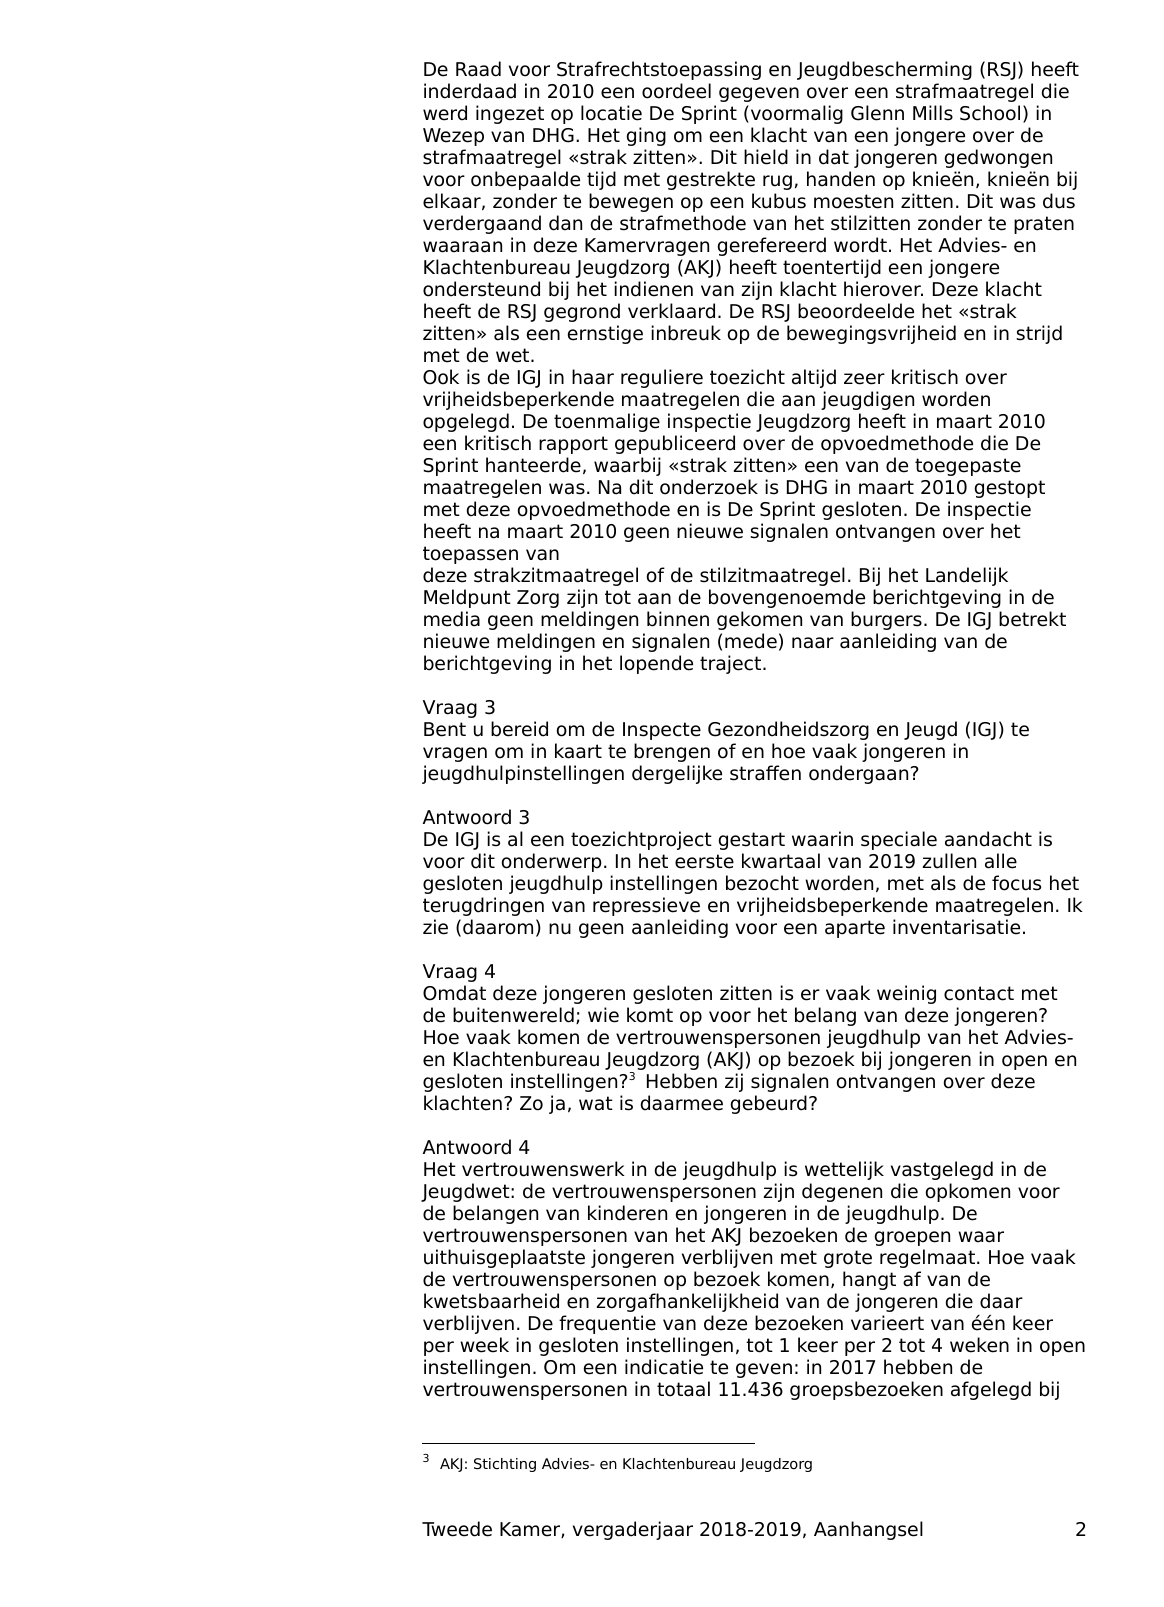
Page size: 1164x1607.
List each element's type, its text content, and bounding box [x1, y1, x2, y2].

text Vraag 3 [422, 697, 1087, 719]
text Ook is de IGJ in haar reguliere toezicht altijd zeer kritisch over vrijheidsbeperkende maatregelen die aan jeugdigen worden opgelegd. De toenmalige inspectie Jeugdzorg heeft in maart 2010 een kritisch rapport gepubliceerd over de opvoedmethode die De Sprint hanteerde, waarbij «strak zitten» een van de toegepaste maatregelen was. Na dit onderzoek is DHG in maart 2010 gestopt met deze opvoedmethode en is De Sprint gesloten. De inspectie heeft na maart 2010 geen nieuwe signalen ontvangen over het toepassen van [422, 367, 1087, 564]
text AKJ: Stichting Advies- en Klachtenbureau Jeugdzorg [422, 1452, 1087, 1474]
text Vraag 4 [422, 961, 1087, 983]
text Antwoord 4 [422, 1137, 1087, 1159]
text Omdat deze jongeren gesloten zitten is er vaak weinig contact met de buitenwereld; wie komt op voor het belang van deze jongeren? Hoe vaak komen de vertrouwenspersonen jeugdhulp van het Advies- en Klachtenbureau Jeugdzorg (AKJ) op bezoek bij jongeren in open en gesloten instellingen? Hebben zij signalen ontvangen over deze klachten? Zo ja, wat is daarmee gebeurd? [422, 983, 1087, 1115]
text Het vertrouwenswerk in de jeugdhulp is wettelijk vastgelegd in de Jeugdwet: de vertrouwenspersonen zijn degenen die opkomen voor de belangen van kinderen en jongeren in de jeugdhulp. De vertrouwenspersonen van het AKJ bezoeken de groepen waar uithuisgeplaatste jongeren verblijven met grote regelmaat. Hoe vaak de vertrouwenspersonen op bezoek komen, hangt af van de kwetsbaarheid en zorgafhankelijkheid van de jongeren die daar verblijven. De frequentie van deze bezoeken varieert van één keer per week in gesloten instellingen, tot 1 keer per 2 tot 4 weken in open instellingen. Om een indicatie te geven: in 2017 hebben de vertrouwenspersonen in totaal 11.436 groepsbezoeken afgelegd bij [422, 1159, 1087, 1401]
text De Raad voor Strafrechtstoepassing en Jeugdbescherming (RSJ) heeft inderdaad in 2010 een oordeel gegeven over een strafmaatregel die werd ingezet op locatie De Sprint (voormalig Glenn Mills School) in Wezep van DHG. Het ging om een klacht van een jongere over de strafmaatregel «strak zitten». Dit hield in dat jongeren gedwongen voor onbepaalde tijd met gestrekte rug, handen op knieën, knieën bij elkaar, zonder te bewegen op een kubus moesten zitten. Dit was dus verdergaand dan de strafmethode van het stilzitten zonder te praten waaraan in deze Kamervragen gerefereerd wordt. Het Advies- en Klachtenbureau Jeugdzorg (AKJ) heeft toentertijd een jongere ondersteund bij het indienen van zijn klacht hierover. Deze klacht heeft de RSJ gegrond verklaard. De RSJ beoordeelde het «strak zitten» als een ernstige inbreuk op de bewegingsvrijheid en in strijd met de wet. [422, 59, 1087, 367]
text Bent u bereid om de Inspecte Gezondheidszorg en Jeugd (IGJ) te vragen om in kaart te brengen of en hoe vaak jongeren in jeugdhulpinstellingen dergelijke straffen ondergaan? [422, 719, 1087, 784]
text De IGJ is al een toezichtproject gestart waarin speciale aandacht is voor dit onderwerp. In het eerste kwartaal van 2019 zullen alle gesloten jeugdhulp instellingen bezocht worden, met als de focus het terugdringen van repressieve en vrijheidsbeperkende maatregelen. Ik zie (daarom) nu geen aanleiding voor een aparte inventarisatie. [422, 829, 1087, 939]
text deze strakzitmaatregel of de stilzitmaatregel. Bij het Landelijk Meldpunt Zorg zijn tot aan de bovengenoemde berichtgeving in de media geen meldingen binnen gekomen van burgers. De IGJ betrekt nieuwe meldingen en signalen (mede) naar aanleiding van de berichtgeving in het lopende traject. [422, 564, 1087, 674]
text Antwoord 3 [422, 807, 1087, 829]
